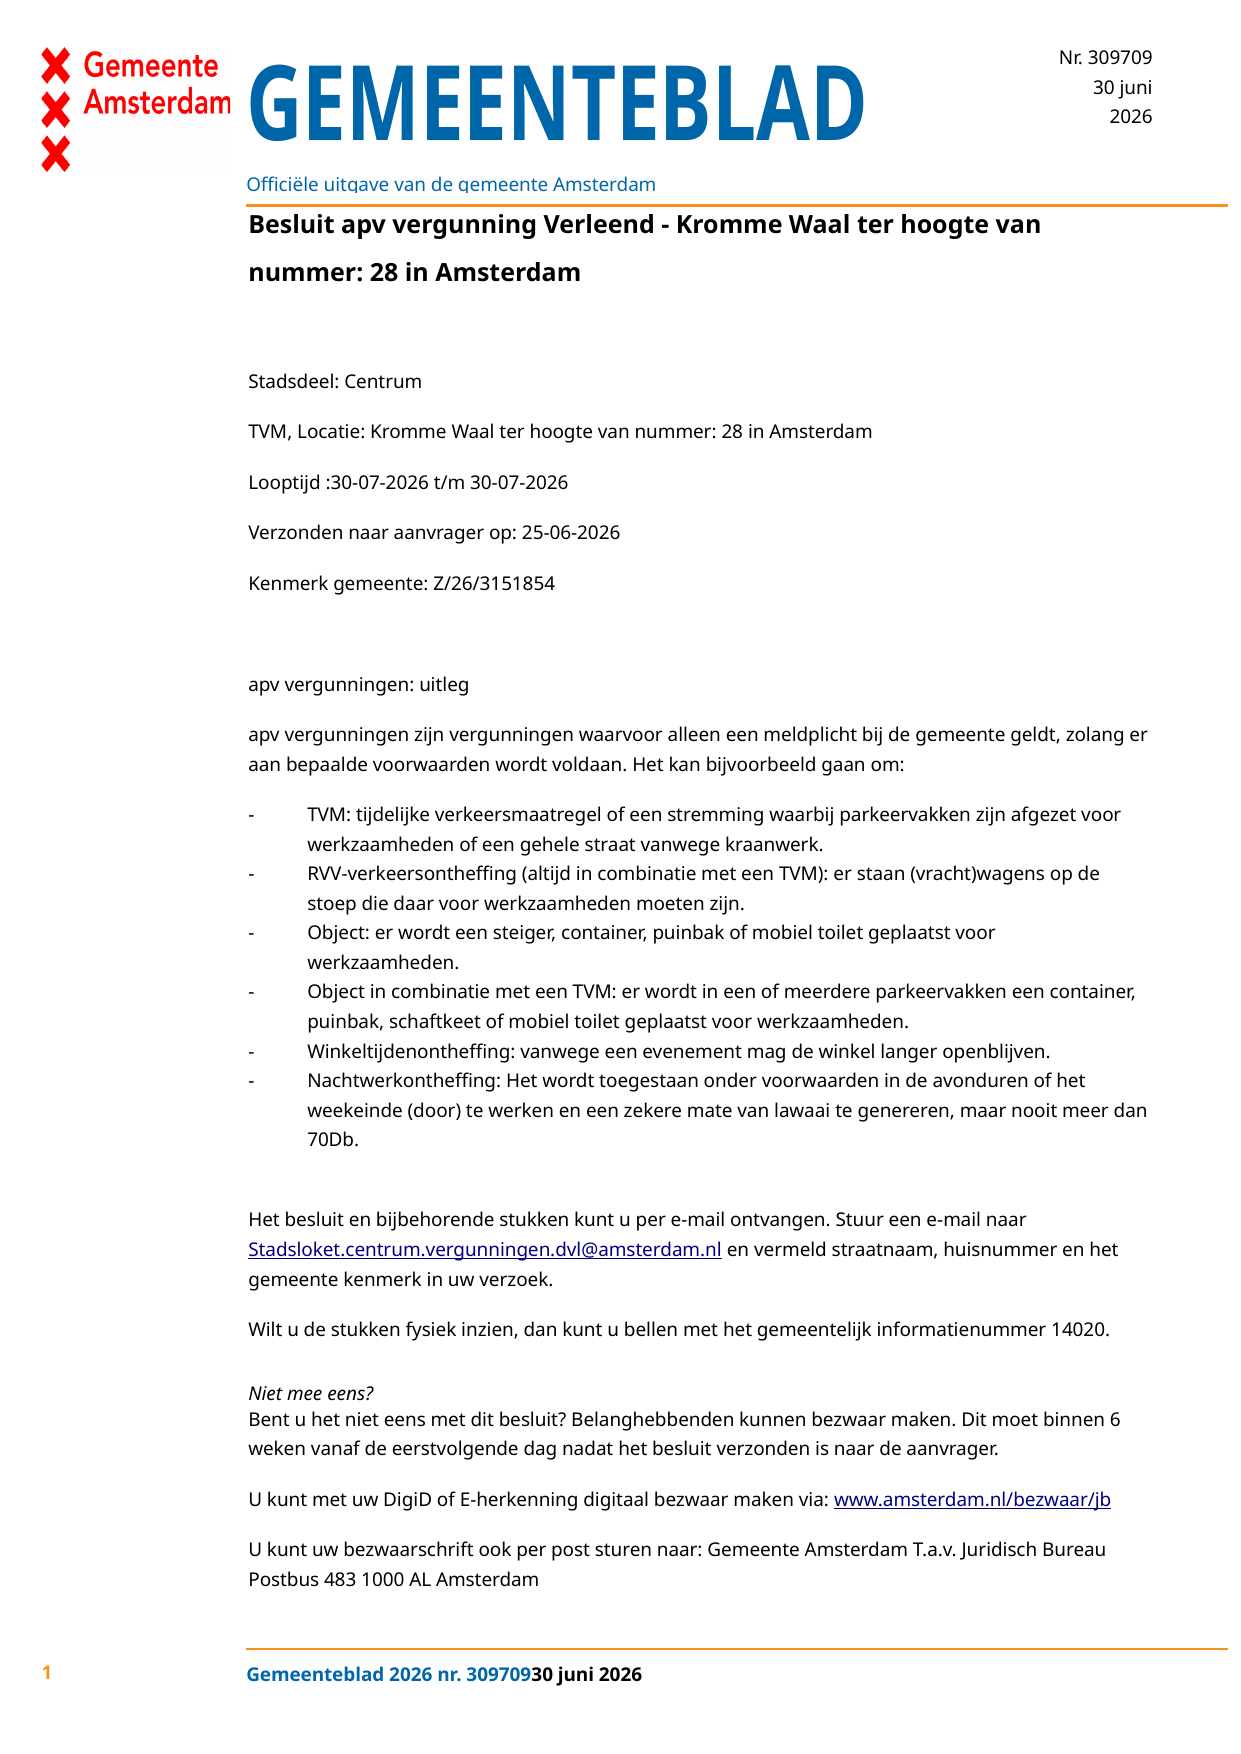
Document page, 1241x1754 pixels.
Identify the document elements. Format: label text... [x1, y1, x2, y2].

text Stadsdeel: Centrum [248, 368, 1152, 394]
text U kunt uw bezwaarschrift ook per post sturen naar: Gemeente Amsterdam T.a.v. Juridisch Bureau Postbus 483 1000 AL Amsterdam [248, 1536, 1152, 1592]
text Het besluit en bijbehorende stukken kunt u per e-mail ontvangen. Stuur een e-mail naar Stadsloket.centrum.vergunningen.dvl@amsterdam.nl en vermeld straatnaam, huisnummer en het gemeente kenmerk in uw verzoek. [248, 1207, 1152, 1292]
text Wilt u de stukken fysiek inzien, dan kunt u bellen met het gemeentelijk informatienummer 14020. [248, 1316, 1152, 1342]
list Nachtwerkontheffing: Het wordt toegestaan onder voorwaarden in de avonduren of het weekeinde (door) te werken en een zekere mate van lawaai te genereren, maar nooit meer dan 70Db. [248, 1067, 1152, 1152]
list Winkeltijdenontheffing: vanwege een evenement mag de winkel langer openblijven. [248, 1038, 1152, 1064]
text apv vergunningen zijn vergunningen waarvoor alleen een meldplicht bij de gemeente geldt, zolang er aan bepaalde voorwaarden wordt voldaan. Het kan bijvoorbeeld gaan om: [248, 721, 1152, 777]
text TVM, Locatie: Kromme Waal ter hoogte van nummer: 28 in Amsterdam [248, 419, 1152, 444]
text Looptijd :30-07-2026 t/m 30-07-2026 [248, 469, 1152, 495]
list Object in combinatie met een TVM: er wordt in een of meerdere parkeervakken een container, puinbak, schaftkeet of mobiel toilet geplaatst voor werkzaamheden. [248, 979, 1152, 1034]
text U kunt met uw DigiD of E-herkenning digitaal bezwaar maken via: www.amsterdam.nl/bezwaar/jb [248, 1486, 1152, 1512]
list TVM: tijdelijke verkeersmaatregel of een stremming waarbij parkeervakken zijn afgezet voor werkzaamheden of een gehele straat vanwege kraanwerk. [248, 801, 1152, 857]
picture [41, 47, 231, 172]
text Kenmerk gemeente: Z/26/3151854 [248, 570, 1152, 596]
list RVV-verkeersontheffing (altijd in combinatie met een TVM): er staan (vracht)wagens op de stoep die daar voor werkzaamheden moeten zijn. [248, 860, 1152, 916]
text Besluit apv vergunning Verleend - Kromme Waal ter hoogte van nummer: 28 in Amsterdam [248, 207, 1152, 288]
list Object: er wordt een steiger, container, puinbak of mobiel toilet geplaatst voor werkzaamheden. [248, 919, 1152, 975]
text Bent u het niet eens met dit besluit? Belanghebbenden kunnen bezwaar maken. Dit moet binnen 6 weken vanaf de eerstvolgende dag nadat het besluit verzonden is naar de aanvrager. [248, 1406, 1152, 1461]
text apv vergunningen: uitleg [248, 671, 1152, 697]
text Verzonden naar aanvrager op: 25-06-2026 [248, 519, 1152, 545]
text Niet mee eens? [248, 1380, 1152, 1406]
